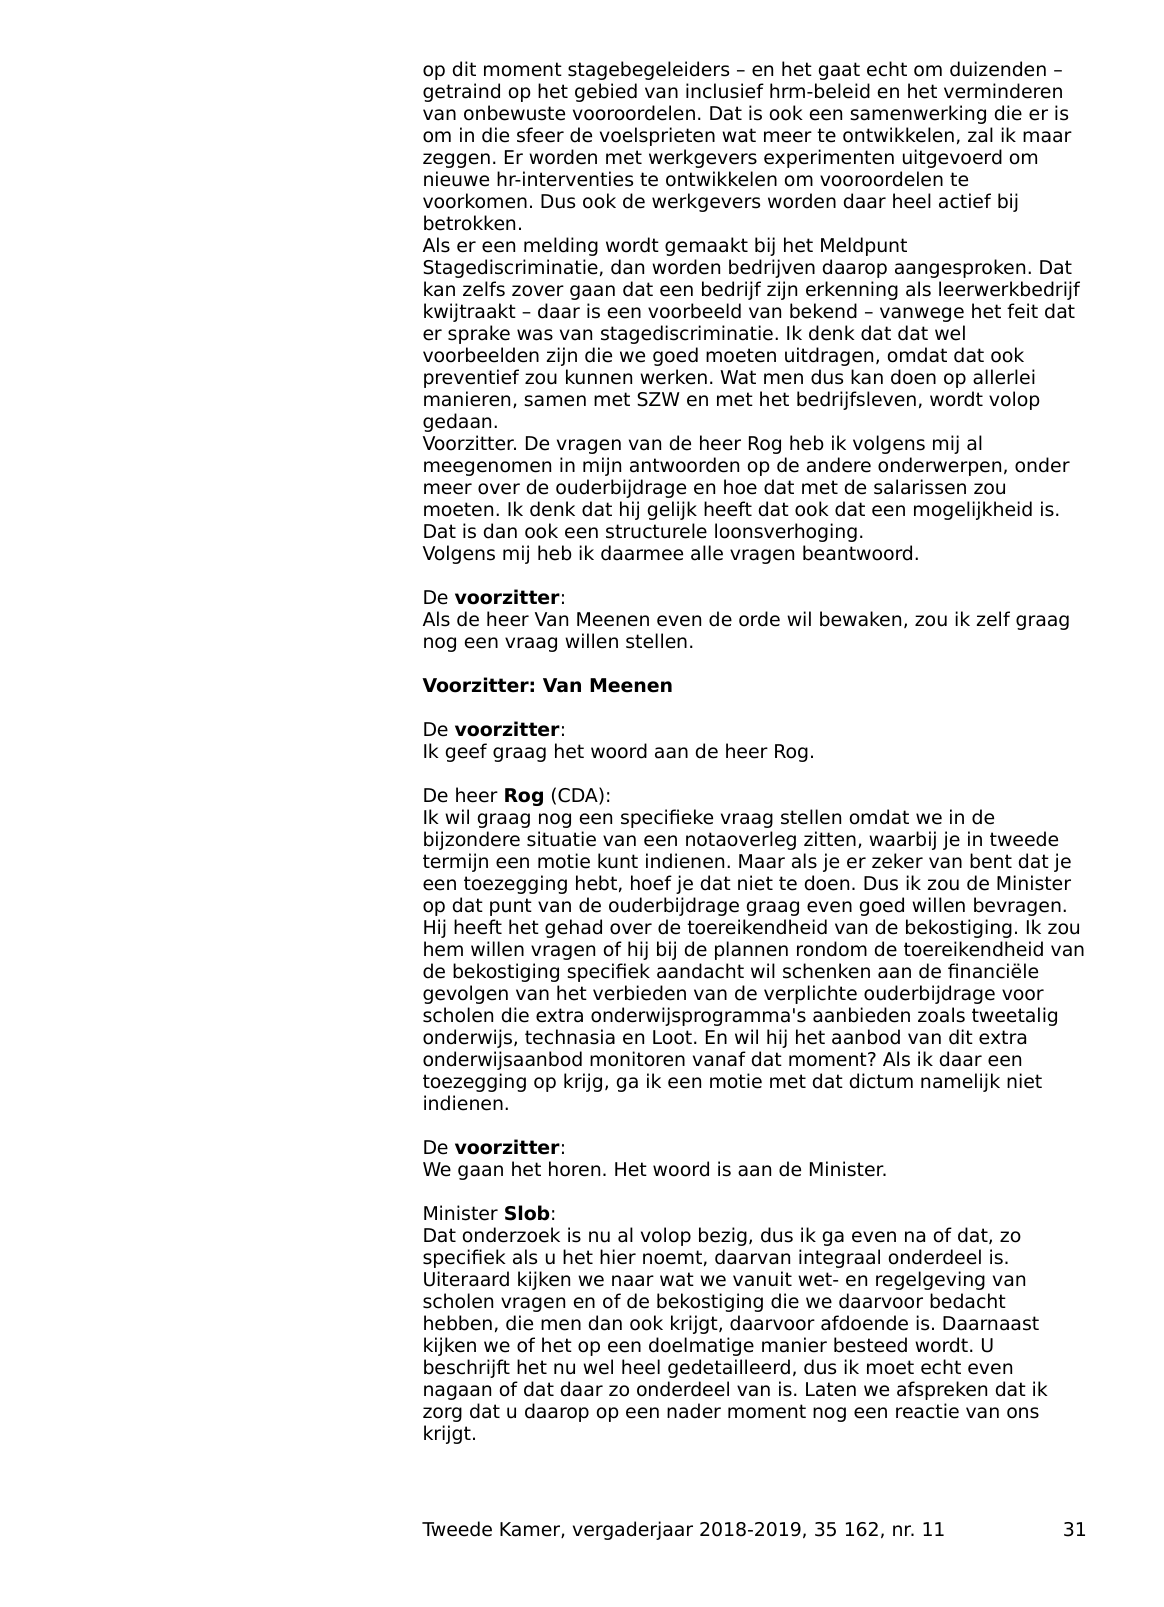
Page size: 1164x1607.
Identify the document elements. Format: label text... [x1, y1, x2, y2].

text Als de heer Van Meenen even de orde wil bewaken, zou ik zelf graag nog een vraag willen stellen. [422, 609, 1087, 653]
text op dit moment stagebegeleiders – en het gaat echt om duizenden – getraind op het gebied van inclusief hrm-beleid en het verminderen van onbewuste vooroordelen. Dat is ook een samenwerking die er is om in die sfeer de voelsprieten wat meer te ontwikkelen, zal ik maar zeggen. Er worden met werkgevers experimenten uitgevoerd om nieuwe hr-interventies te ontwikkelen om vooroordelen te voorkomen. Dus ook de werkgevers worden daar heel actief bij betrokken. [422, 59, 1087, 235]
text Voorzitter. De vragen van de heer Rog heb ik volgens mij al meegenomen in mijn antwoorden op de andere onderwerpen, onder meer over de ouderbijdrage en hoe dat met de salarissen zou moeten. Ik denk dat hij gelijk heeft dat ook dat een mogelijkheid is. Dat is dan ook een structurele loonsverhoging. [422, 433, 1087, 543]
text De heer Rog (CDA): [422, 785, 1087, 807]
text Als er een melding wordt gemaakt bij het Meldpunt Stagediscriminatie, dan worden bedrijven daarop aangesproken. Dat kan zelfs zover gaan dat een bedrijf zijn erkenning als leerwerkbedrijf kwijtraakt – daar is een voorbeeld van bekend – vanwege het feit dat er sprake was van stagediscriminatie. Ik denk dat dat wel voorbeelden zijn die we goed moeten uitdragen, omdat dat ook preventief zou kunnen werken. Wat men dus kan doen op allerlei manieren, samen met SZW en met het bedrijfsleven, wordt volop gedaan. [422, 235, 1087, 433]
text De voorzitter: [422, 719, 1087, 741]
text De voorzitter: [422, 587, 1087, 609]
subtitle Voorzitter: Van Meenen [422, 675, 1087, 697]
text Ik geef graag het woord aan de heer Rog. [422, 741, 1087, 763]
text We gaan het horen. Het woord is aan de Minister. [422, 1159, 1087, 1181]
text De voorzitter: [422, 1137, 1087, 1159]
text Volgens mij heb ik daarmee alle vragen beantwoord. [422, 543, 1087, 564]
text Minister Slob: [422, 1203, 1087, 1225]
text Dat onderzoek is nu al volop bezig, dus ik ga even na of dat, zo specifiek als u het hier noemt, daarvan integraal onderdeel is. Uiteraard kijken we naar wat we vanuit wet- en regelgeving van scholen vragen en of de bekostiging die we daarvoor bedacht hebben, die men dan ook krijgt, daarvoor afdoende is. Daarnaast kijken we of het op een doelmatige manier besteed wordt. U beschrijft het nu wel heel gedetailleerd, dus ik moet echt even nagaan of dat daar zo onderdeel van is. Laten we afspreken dat ik zorg dat u daarop op een nader moment nog een reactie van ons krijgt. [422, 1225, 1087, 1445]
text Ik wil graag nog een specifieke vraag stellen omdat we in de bijzondere situatie van een notaoverleg zitten, waarbij je in tweede termijn een motie kunt indienen. Maar als je er zeker van bent dat je een toezegging hebt, hoef je dat niet te doen. Dus ik zou de Minister op dat punt van de ouderbijdrage graag even goed willen bevragen. Hij heeft het gehad over de toereikendheid van de bekostiging. Ik zou hem willen vragen of hij bij de plannen rondom de toereikendheid van de bekostiging specifiek aandacht wil schenken aan de financiële gevolgen van het verbieden van de verplichte ouderbijdrage voor scholen die extra onderwijsprogramma's aanbieden zoals tweetalig onderwijs, technasia en Loot. En wil hij het aanbod van dit extra onderwijsaanbod monitoren vanaf dat moment? Als ik daar een toezegging op krijg, ga ik een motie met dat dictum namelijk niet indienen. [422, 807, 1087, 1115]
